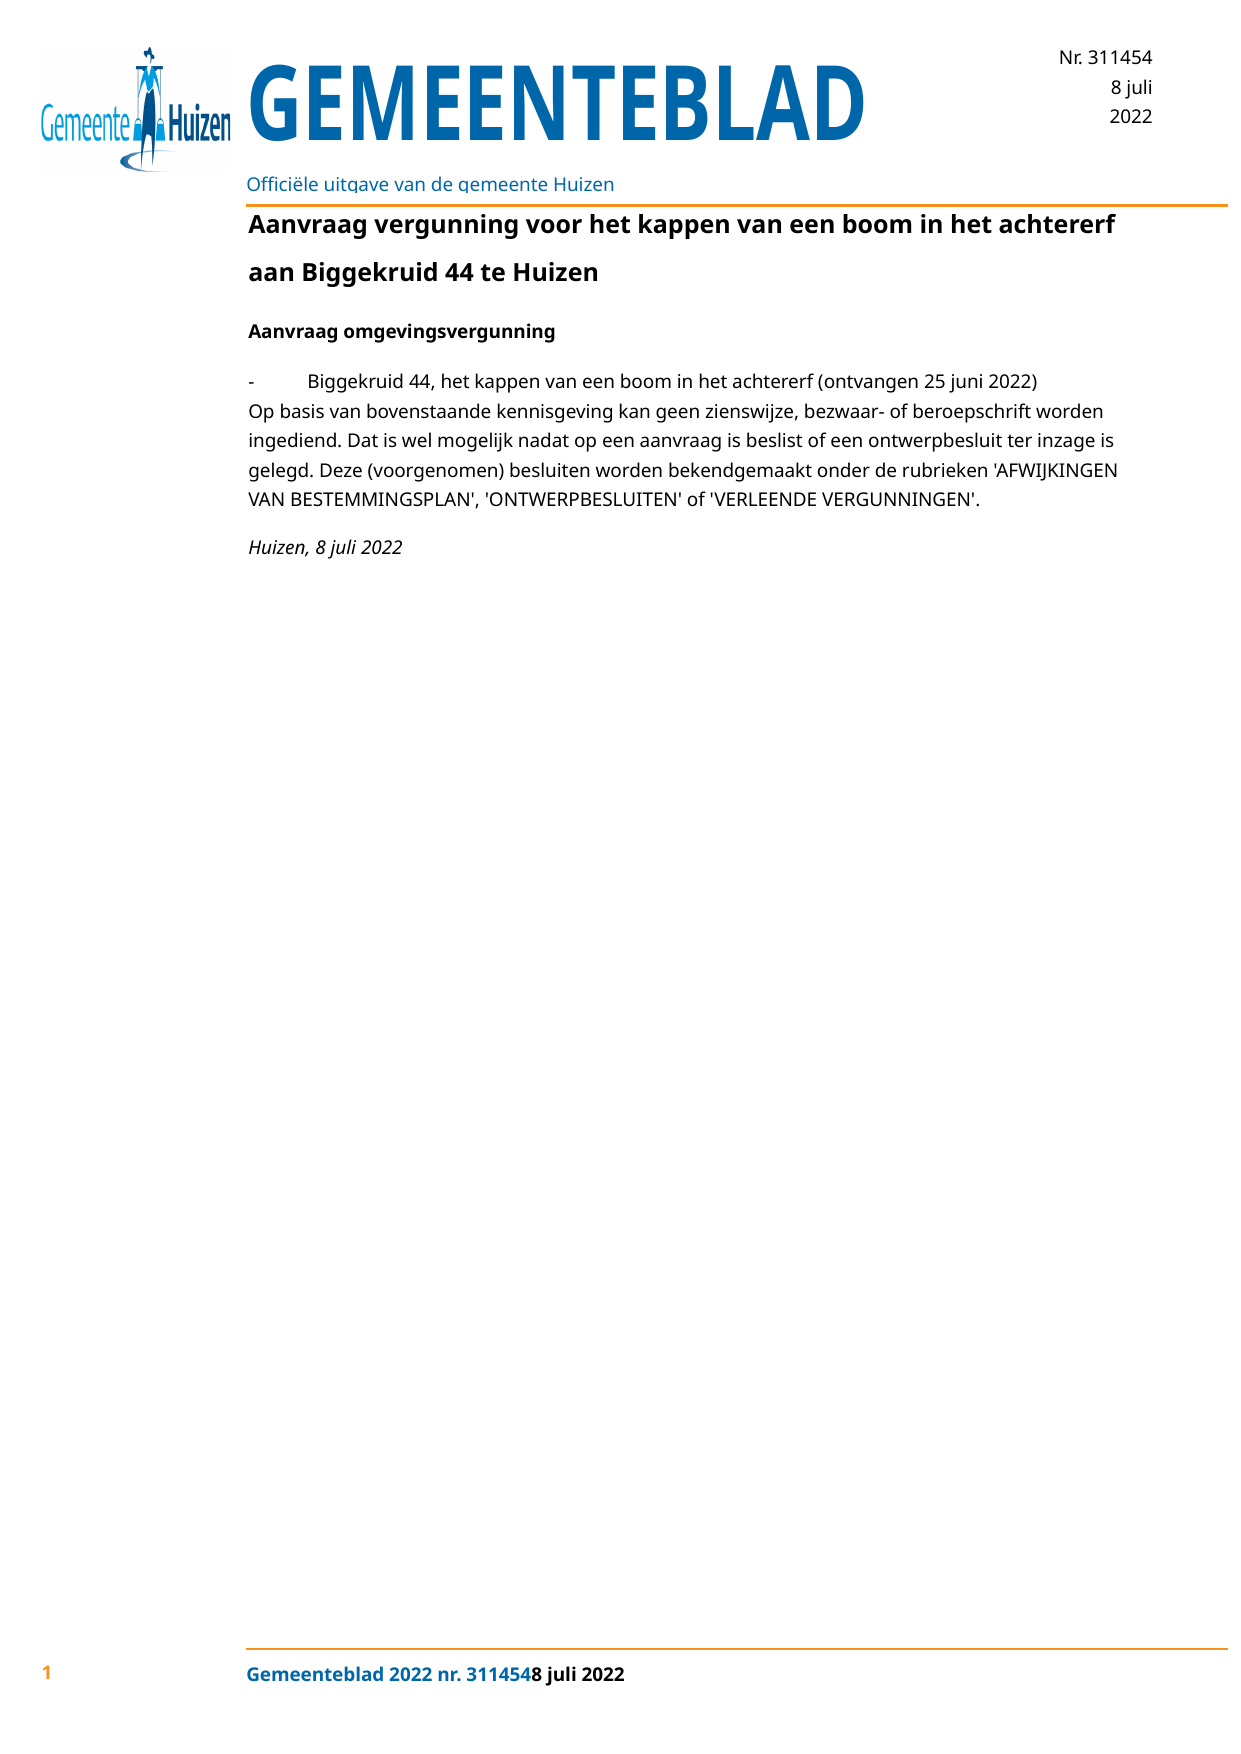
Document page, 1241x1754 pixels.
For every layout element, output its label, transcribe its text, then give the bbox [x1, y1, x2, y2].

list Biggekruid 44, het kappen van een boom in het achtererf (ontvangen 25 juni 2022) [248, 368, 1152, 394]
text Aanvraag omgevingsvergunning [248, 318, 1152, 344]
picture [41, 47, 231, 172]
text Huizen, 8 juli 2022 [248, 534, 1152, 560]
text Op basis van bovenstaande kennisgeving kan geen zienswijze, bezwaar- of beroepschrift worden ingediend. Dat is wel mogelijk nadat op een aanvraag is beslist of een ontwerpbesluit ter inzage is gelegd. Deze (voorgenomen) besluiten worden bekendgemaakt onder de rubrieken 'AFWIJKINGEN VAN BESTEMMINGSPLAN', 'ONTWERPBESLUITEN' of 'VERLEENDE VERGUNNINGEN'. [248, 398, 1152, 512]
text Aanvraag vergunning voor het kappen van een boom in het achtererf aan Biggekruid 44 te Huizen [248, 207, 1152, 288]
